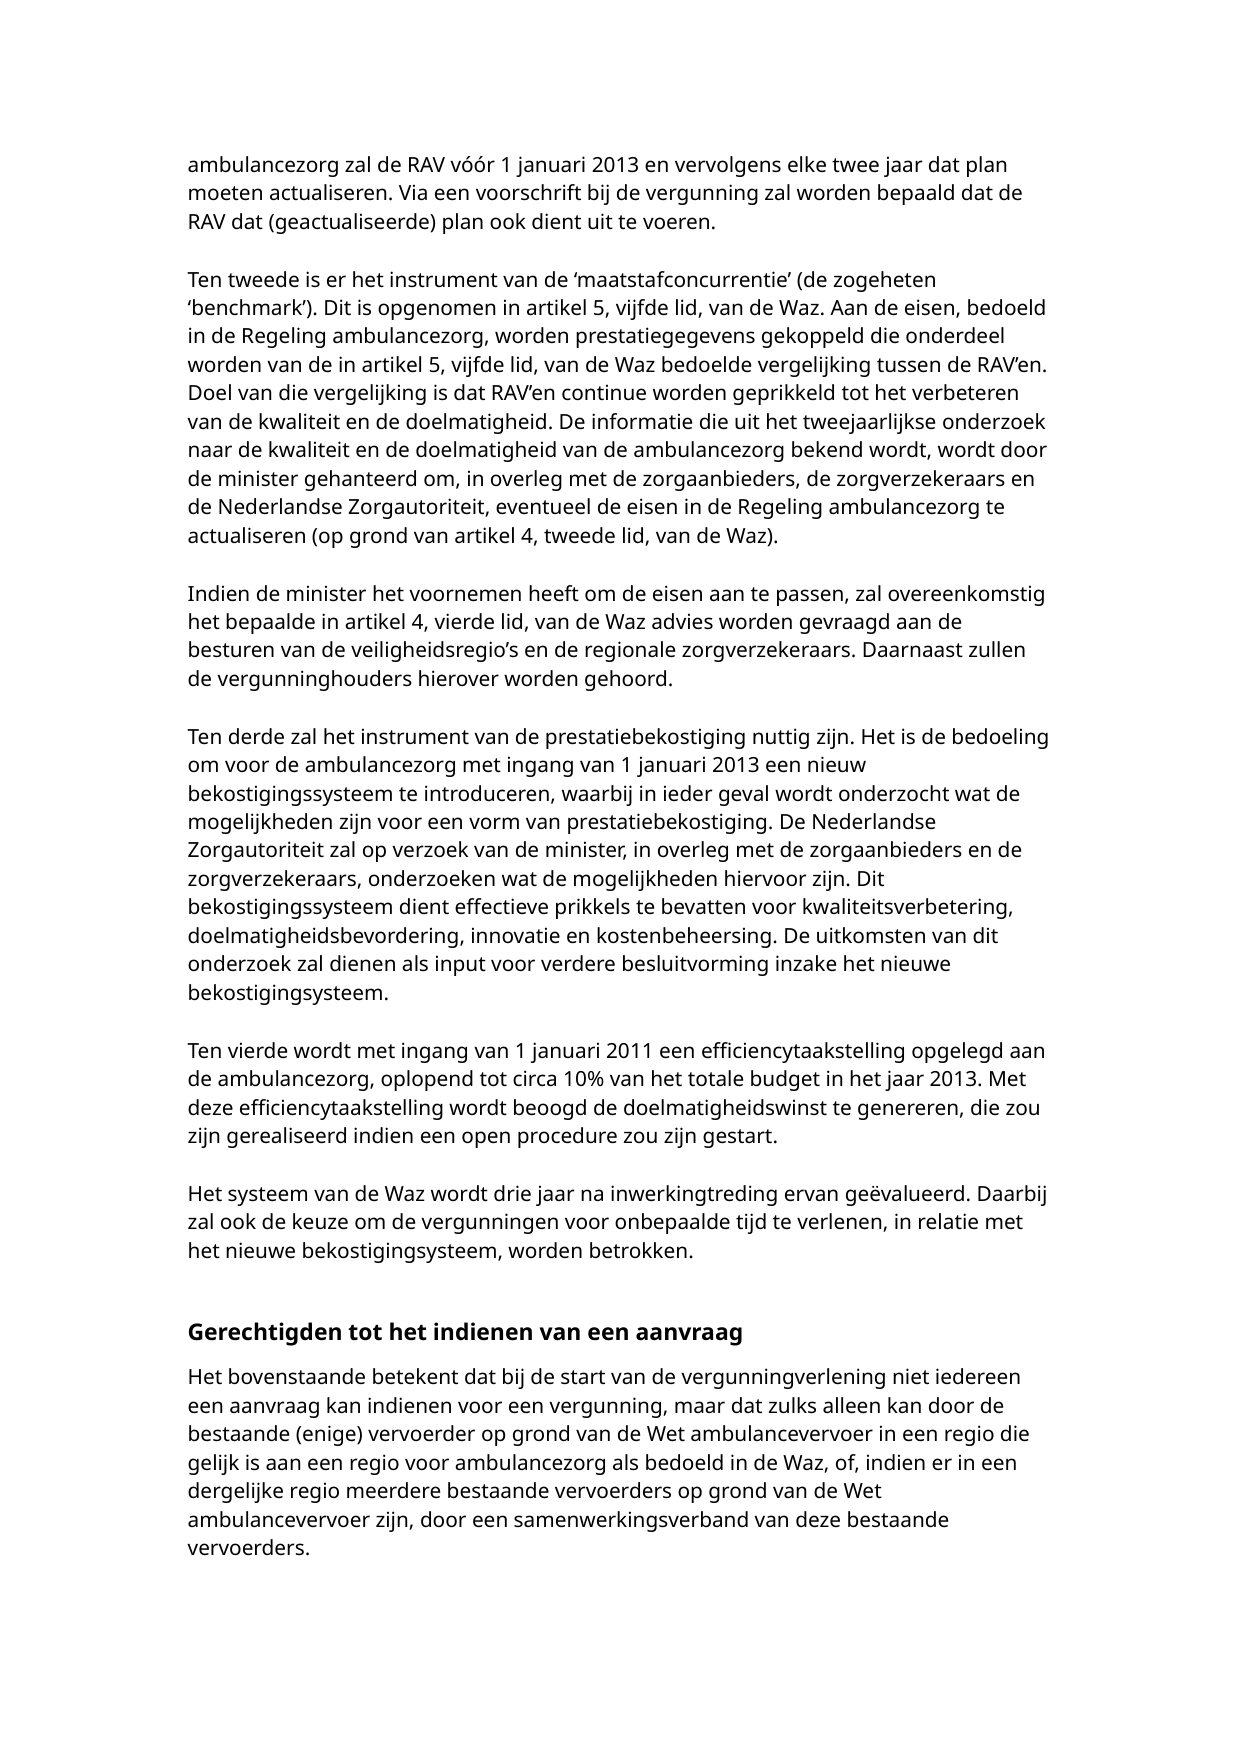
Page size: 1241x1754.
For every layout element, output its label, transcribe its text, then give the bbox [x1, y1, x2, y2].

text Ten vierde wordt met ingang van 1 januari 2011 een efficiencytaakstelling opgelegd aan de ambulancezorg, oplopend tot circa 10% van het totale budget in het jaar 2013. Met deze efficiencytaakstelling wordt beoogd de doelmatigheidswinst te genereren, die zou zijn gerealiseerd indien een open procedure zou zijn gestart. [187, 1036, 1053, 1149]
text Indien de minister het voornemen heeft om de eisen aan te passen, zal overeenkomstig het bepaalde in artikel 4, vierde lid, van de Waz advies worden gevraagd aan de besturen van de veiligheidsregio’s en de regionale zorgverzekeraars. Daarnaast zullen de vergunninghouders hierover worden gehoord. [187, 579, 1053, 692]
text Het bovenstaande betekent dat bij de start van de vergunningverlening niet iedereen een aanvraag kan indienen voor een vergunning, maar dat zulks alleen kan door de bestaande (enige) vervoerder op grond van de Wet ambulancevervoer in een regio die gelijk is aan een regio voor ambulancezorg als bedoeld in de Waz, of, indien er in een dergelijke regio meerdere bestaande vervoerders op grond van de Wet ambulancevervoer zijn, door een samenwerkingsverband van deze bestaande vervoerders. [187, 1362, 1053, 1562]
text Ten tweede is er het instrument van de ‘maatstafconcurrentie’ (de zogeheten ‘benchmark’). Dit is opgenomen in artikel 5, vijfde lid, van de Waz. Aan de eisen, bedoeld in de Regeling ambulancezorg, worden prestatiegegevens gekoppeld die onderdeel worden van de in artikel 5, vijfde lid, van de Waz bedoelde vergelijking tussen de RAV’en. Doel van die vergelijking is dat RAV’en continue worden geprikkeld tot het verbeteren van de kwaliteit en de doelmatigheid. De informatie die uit het tweejaarlijkse onderzoek naar de kwaliteit en de doelmatigheid van de ambulancezorg bekend wordt, wordt door de minister gehanteerd om, in overleg met de zorgaanbieders, de zorgverzekeraars en de Nederlandse Zorgautoriteit, eventueel de eisen in de Regeling ambulancezorg te actualiseren (op grond van artikel 4, tweede lid, van de Waz). [187, 265, 1053, 549]
text Ten derde zal het instrument van de prestatiebekostiging nuttig zijn. Het is de bedoeling om voor de ambulancezorg met ingang van 1 januari 2013 een nieuw bekostigingssysteem te introduceren, waarbij in ieder geval wordt onderzocht wat de mogelijkheden zijn voor een vorm van prestatiebekostiging. De Nederlandse Zorgautoriteit zal op verzoek van de minister, in overleg met de zorgaanbieders en de zorgverzekeraars, onderzoeken wat de mogelijkheden hiervoor zijn. Dit bekostigingssysteem dient effectieve prikkels te bevatten voor kwaliteitsverbetering, doelmatigheidsbevordering, innovatie en kostenbeheersing. De uitkomsten van dit onderzoek zal dienen als input voor verdere besluitvorming inzake het nieuwe bekostigingsysteem. [187, 722, 1053, 1006]
subtitle Gerechtigden tot het indienen van een aanvraag [187, 1316, 1053, 1347]
text ambulancezorg zal de RAV vóór 1 januari 2013 en vervolgens elke twee jaar dat plan moeten actualiseren. Via een voorschrift bij de vergunning zal worden bepaald dat de RAV dat (geactualiseerde) plan ook dient uit te voeren. [187, 150, 1053, 235]
text Het systeem van de Waz wordt drie jaar na inwerkingtreding ervan geëvalueerd. Daarbij zal ook de keuze om de vergunningen voor onbepaalde tijd te verlenen, in relatie met het nieuwe bekostigingsysteem, worden betrokken. [187, 1179, 1053, 1264]
